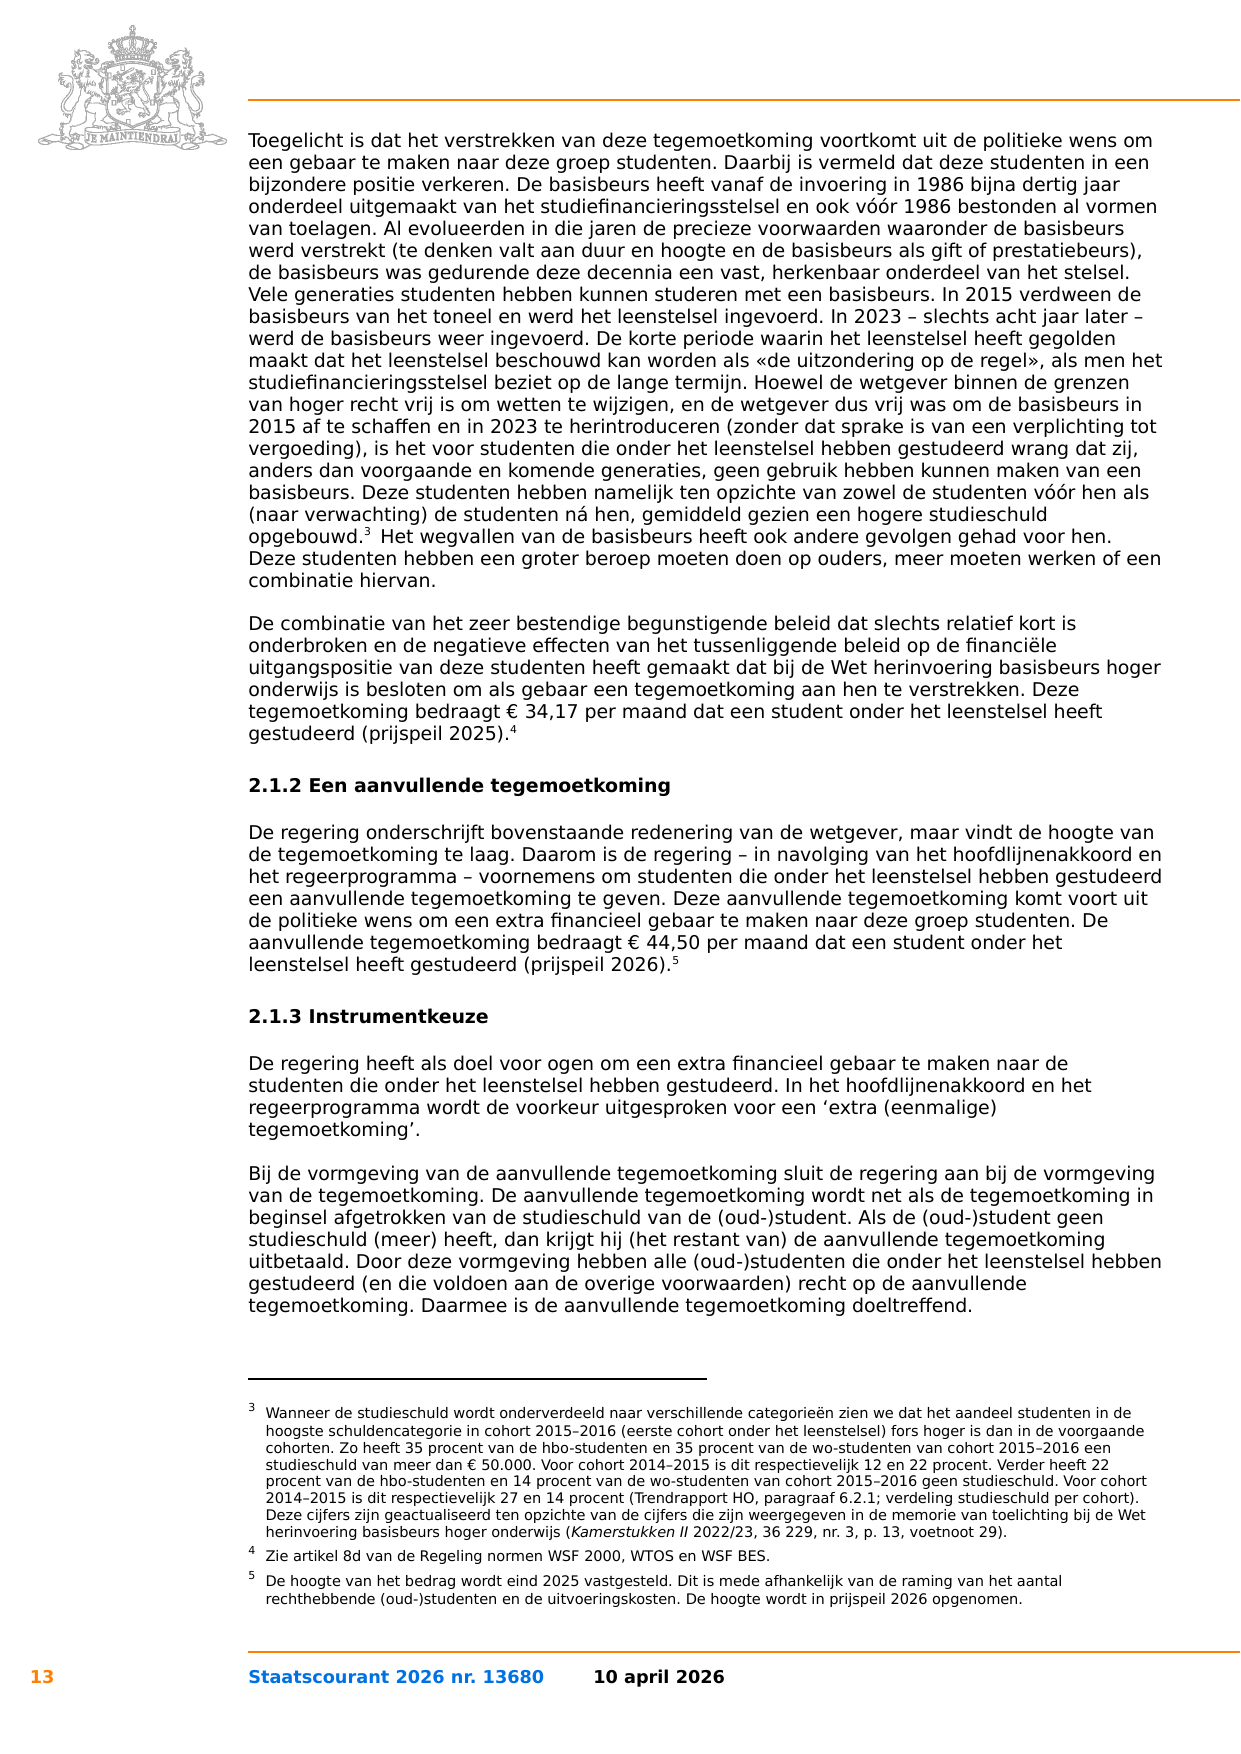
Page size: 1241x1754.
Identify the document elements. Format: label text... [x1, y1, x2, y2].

subtitle 2.1.2 Een aanvullende tegemoetkoming [248, 775, 1163, 797]
text De hoogte van het bedrag wordt eind 2025 vastgesteld. Dit is mede afhankelijk van de raming van het aantal rechthebbende (oud-)studenten en de uitvoeringskosten. De hoogte wordt in prijspeil 2026 opgenomen. [248, 1569, 1163, 1608]
text De regering onderschrijft bovenstaande redenering van de wetgever, maar vindt de hoogte van de tegemoetkoming te laag. Daarom is de regering – in navolging van het hoofdlijnenakkoord en het regeerprogramma – voornemens om studenten die onder het leenstelsel hebben gestudeerd een aanvullende tegemoetkoming te geven. Deze aanvullende tegemoetkoming komt voort uit de politieke wens om een extra financieel gebaar te maken naar deze groep studenten. De aanvullende tegemoetkoming bedraagt € 44,50 per maand dat een student onder het leenstelsel heeft gestudeerd (prijspeil 2026). [248, 822, 1163, 976]
text Wanneer de studieschuld wordt onderverdeeld naar verschillende categorieën zien we dat het aandeel studenten in de hoogste schuldencategorie in cohort 2015–2016 (eerste cohort onder het leenstelsel) fors hoger is dan in de voorgaande cohorten. Zo heeft 35 procent van de hbo-studenten en 35 procent van de wo‑studenten van cohort 2015–2016 een studieschuld van meer dan € 50.000. Voor cohort 2014–2015 is dit respectievelijk 12 en 22 procent. Verder heeft 22 procent van de hbo-studenten en 14 procent van de wo‑studenten van cohort 2015–2016 geen studieschuld. Voor cohort 2014–2015 is dit respectievelijk 27 en 14 procent (Trendrapport HO, paragraaf 6.2.1; verdeling studieschuld per cohort). Deze cijfers zijn geactualiseerd ten opzichte van de cijfers die zijn weergegeven in de memorie van toelichting bij de Wet herinvoering basisbeurs hoger onderwijs (Kamerstukken II 2022/23, 36 229, nr. 3, p. 13, voetnoot 29). [248, 1401, 1163, 1541]
picture [38, 25, 227, 150]
subtitle 2.1.3 Instrumentkeuze [248, 1006, 1163, 1028]
text Zie artikel 8d van de Regeling normen WSF 2000, WTOS en WSF BES. [248, 1544, 1163, 1566]
text Toegelicht is dat het verstrekken van deze tegemoetkoming voortkomt uit de politieke wens om een gebaar te maken naar deze groep studenten. Daarbij is vermeld dat deze studenten in een bijzondere positie verkeren. De basisbeurs heeft vanaf de invoering in 1986 bijna dertig jaar onderdeel uitgemaakt van het studiefinancieringsstelsel en ook vóór 1986 bestonden al vormen van toelagen. Al evolueerden in die jaren de precieze voorwaarden waaronder de basisbeurs werd verstrekt (te denken valt aan duur en hoogte en de basisbeurs als gift of prestatiebeurs), de basisbeurs was gedurende deze decennia een vast, herkenbaar onderdeel van het stelsel. Vele generaties studenten hebben kunnen studeren met een basisbeurs. In 2015 verdween de basisbeurs van het toneel en werd het leenstelsel ingevoerd. In 2023 – slechts acht jaar later – werd de basisbeurs weer ingevoerd. De korte periode waarin het leenstelsel heeft gegolden maakt dat het leenstelsel beschouwd kan worden als «de uitzondering op de regel», als men het studiefinancieringsstelsel beziet op de lange termijn. Hoewel de wetgever binnen de grenzen van hoger recht vrij is om wetten te wijzigen, en de wetgever dus vrij was om de basisbeurs in 2015 af te schaffen en in 2023 te herintroduceren (zonder dat sprake is van een verplichting tot vergoeding), is het voor studenten die onder het leenstelsel hebben gestudeerd wrang dat zij, anders dan voorgaande en komende generaties, geen gebruik hebben kunnen maken van een basisbeurs. Deze studenten hebben namelijk ten opzichte van zowel de studenten vóór hen als (naar verwachting) de studenten ná hen, gemiddeld gezien een hogere studieschuld opgebouwd. Het wegvallen van de basisbeurs heeft ook andere gevolgen gehad voor hen. Deze studenten hebben een groter beroep moeten doen op ouders, meer moeten werken of een combinatie hiervan. [248, 130, 1163, 591]
text De combinatie van het zeer bestendige begunstigende beleid dat slechts relatief kort is onderbroken en de negatieve effecten van het tussenliggende beleid op de financiële uitgangspositie van deze studenten heeft gemaakt dat bij de Wet herinvoering basisbeurs hoger onderwijs is besloten om als gebaar een tegemoetkoming aan hen te verstrekken. Deze tegemoetkoming bedraagt € 34,17 per maand dat een student onder het leenstelsel heeft gestudeerd (prijspeil 2025). [248, 613, 1163, 745]
text Bij de vormgeving van de aanvullende tegemoetkoming sluit de regering aan bij de vormgeving van de tegemoetkoming. De aanvullende tegemoetkoming wordt net als de tegemoetkoming in beginsel afgetrokken van de studieschuld van de (oud-)student. Als de (oud-)student geen studieschuld (meer) heeft, dan krijgt hij (het restant van) de aanvullende tegemoetkoming uitbetaald. Door deze vormgeving hebben alle (oud‑)studenten die onder het leenstelsel hebben gestudeerd (en die voldoen aan de overige voorwaarden) recht op de aanvullende tegemoetkoming. Daarmee is de aanvullende tegemoetkoming doeltreffend. [248, 1163, 1163, 1317]
text De regering heeft als doel voor ogen om een extra financieel gebaar te maken naar de studenten die onder het leenstelsel hebben gestudeerd. In het hoofdlijnenakkoord en het regeerprogramma wordt de voorkeur uitgesproken voor een ‘extra (eenmalige) tegemoetkoming’. [248, 1053, 1163, 1141]
